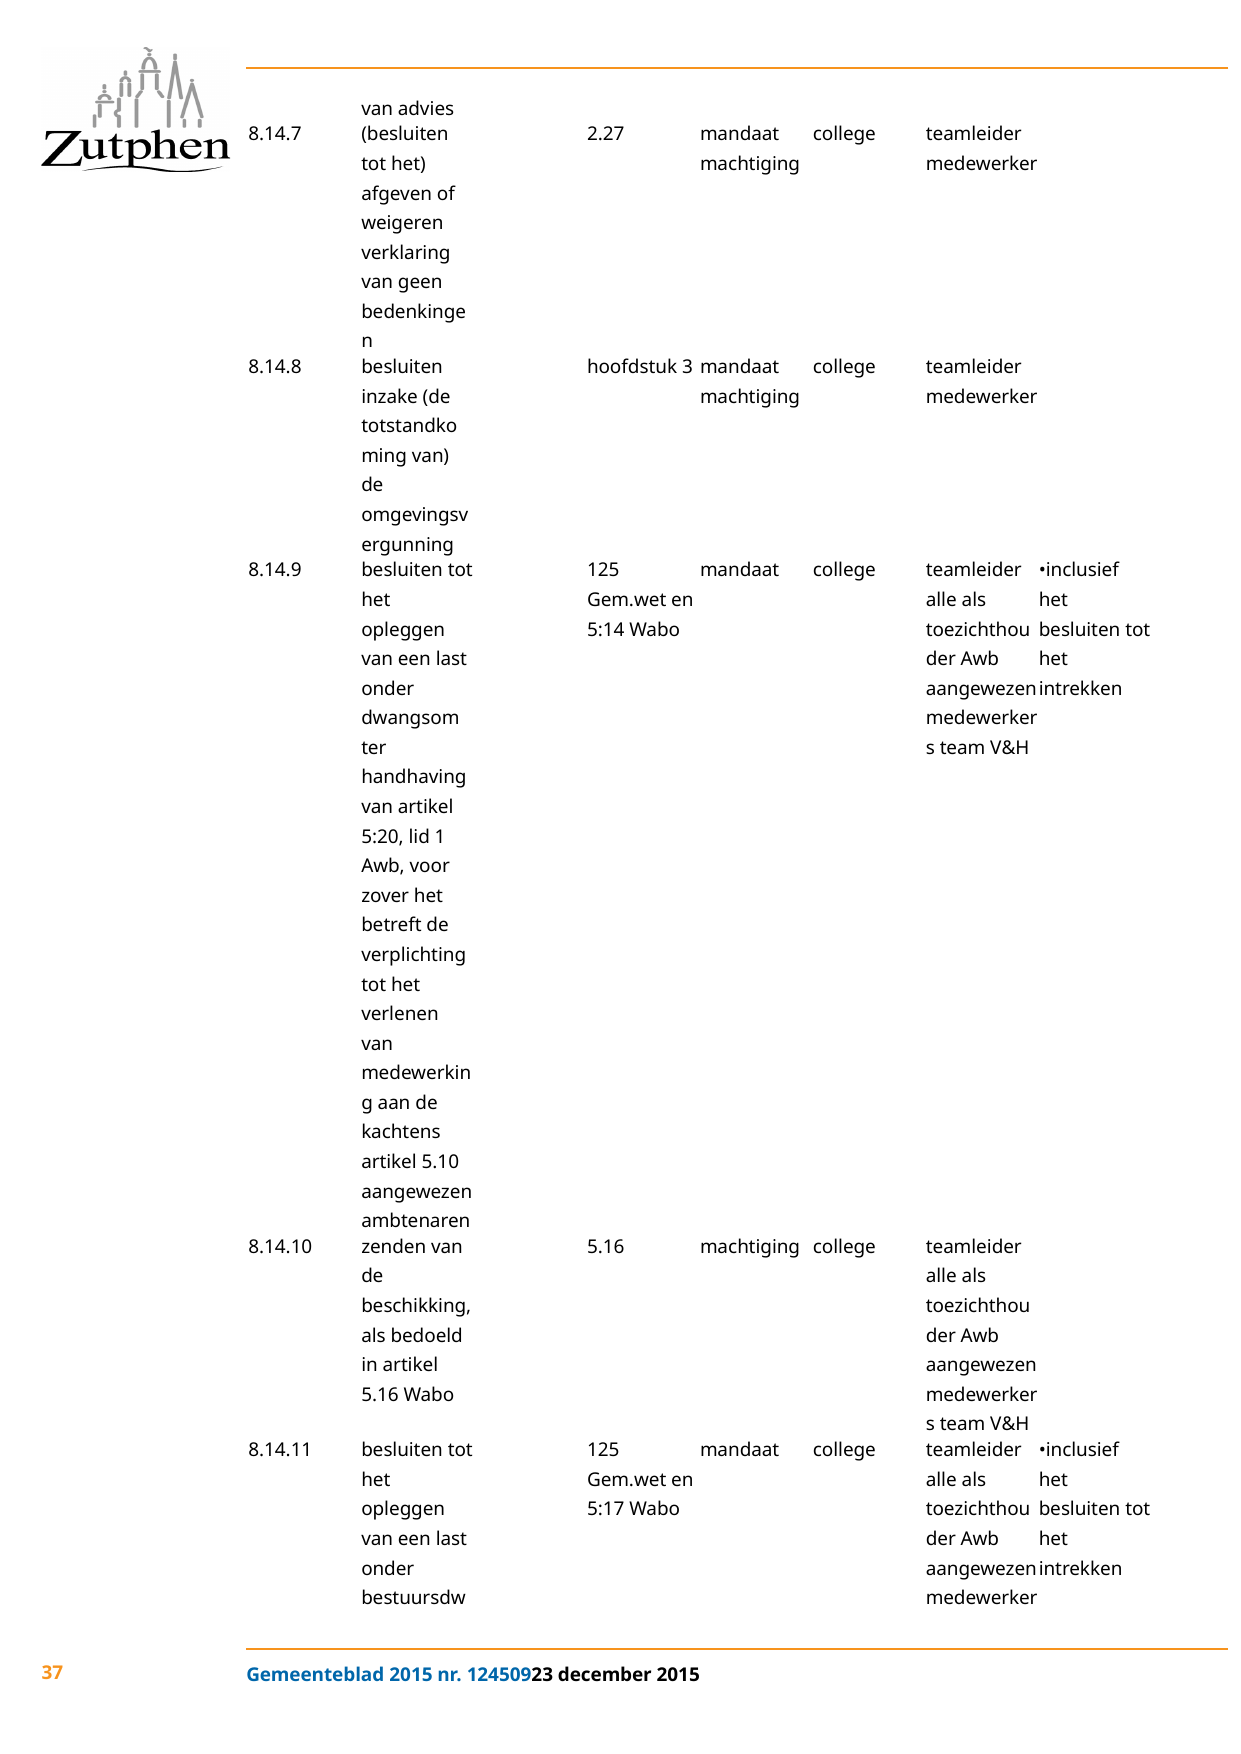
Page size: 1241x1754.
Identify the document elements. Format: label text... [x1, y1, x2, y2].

table_cell college [813, 121, 926, 353]
table_cell [926, 95, 1038, 121]
table_cell 8.14.9 [248, 557, 361, 1233]
table_cell •inclusief het besluiten tot het intrekken [1039, 557, 1152, 1233]
table_cell mandaat [700, 1436, 813, 1610]
table_cell [474, 1436, 587, 1610]
table_cell [1039, 121, 1152, 353]
table_cell [248, 95, 361, 121]
table_cell 125 Gem.wet en 5:14 Wabo [587, 557, 700, 1233]
table_cell [587, 95, 700, 121]
table_cell 8.14.11 [248, 1436, 361, 1610]
table_cell •inclusief het besluiten tot het intrekken [1039, 1436, 1152, 1610]
table_cell 125 Gem.wet en 5:17 Wabo [587, 1436, 700, 1610]
table_cell [474, 557, 587, 1233]
table_cell zenden van de beschikking, als bedoeld in artikel 5.16 Wabo [361, 1233, 474, 1436]
table_cell [700, 95, 813, 121]
table_cell college [813, 557, 926, 1233]
table_cell 8.14.8 [248, 353, 361, 557]
table_cell mandaat [700, 557, 813, 1233]
table_cell besluiten inzake (de totstandkoming van) de omgevingsvergunning [361, 353, 474, 557]
table_cell 5.16 [587, 1233, 700, 1436]
table_cell college [813, 353, 926, 557]
table_cell machtiging [700, 1233, 813, 1436]
table_cell 2.27 [587, 121, 700, 353]
table_cell teamleider medewerker [926, 353, 1038, 557]
table_cell [474, 95, 587, 121]
table_cell (besluiten tot het) afgeven of weigeren verklaring van geen bedenkingen [361, 121, 474, 353]
table_cell [474, 121, 587, 353]
table_cell [1039, 353, 1152, 557]
table_cell mandaat machtiging [700, 353, 813, 557]
table_cell van advies [361, 95, 474, 121]
table_cell [1039, 95, 1152, 121]
picture [41, 47, 231, 172]
table_cell besluiten tot het opleggen van een last onder bestuursdw [361, 1436, 474, 1610]
table_cell 8.14.10 [248, 1233, 361, 1436]
table_cell [813, 95, 926, 121]
table_cell hoofdstuk 3 [587, 353, 700, 557]
table_cell [474, 353, 587, 557]
table_cell college [813, 1233, 926, 1436]
table_cell teamleider alle als toezichthouder Awb aangewezen medewerker [926, 1436, 1038, 1610]
table_cell [474, 1233, 587, 1436]
table_cell teamleider medewerker [926, 121, 1038, 353]
table_cell [1039, 1233, 1152, 1436]
table_cell besluiten tot het opleggen van een last onder dwangsom ter handhaving van artikel 5:20, lid 1 Awb, voor zover het betreft de verplichting tot het verlenen van medewerking aan de kachtens artikel 5.10 aangewezen ambtenaren [361, 557, 474, 1233]
table_cell teamleider alle als toezichthouder Awb aangewezen medewerkers team V&H [926, 557, 1038, 1233]
table_cell college [813, 1436, 926, 1610]
table_cell teamleider alle als toezichthouder Awb aangewezen medewerkers team V&H [926, 1233, 1038, 1436]
table_cell 8.14.7 [248, 121, 361, 353]
table_cell mandaat machtiging [700, 121, 813, 353]
